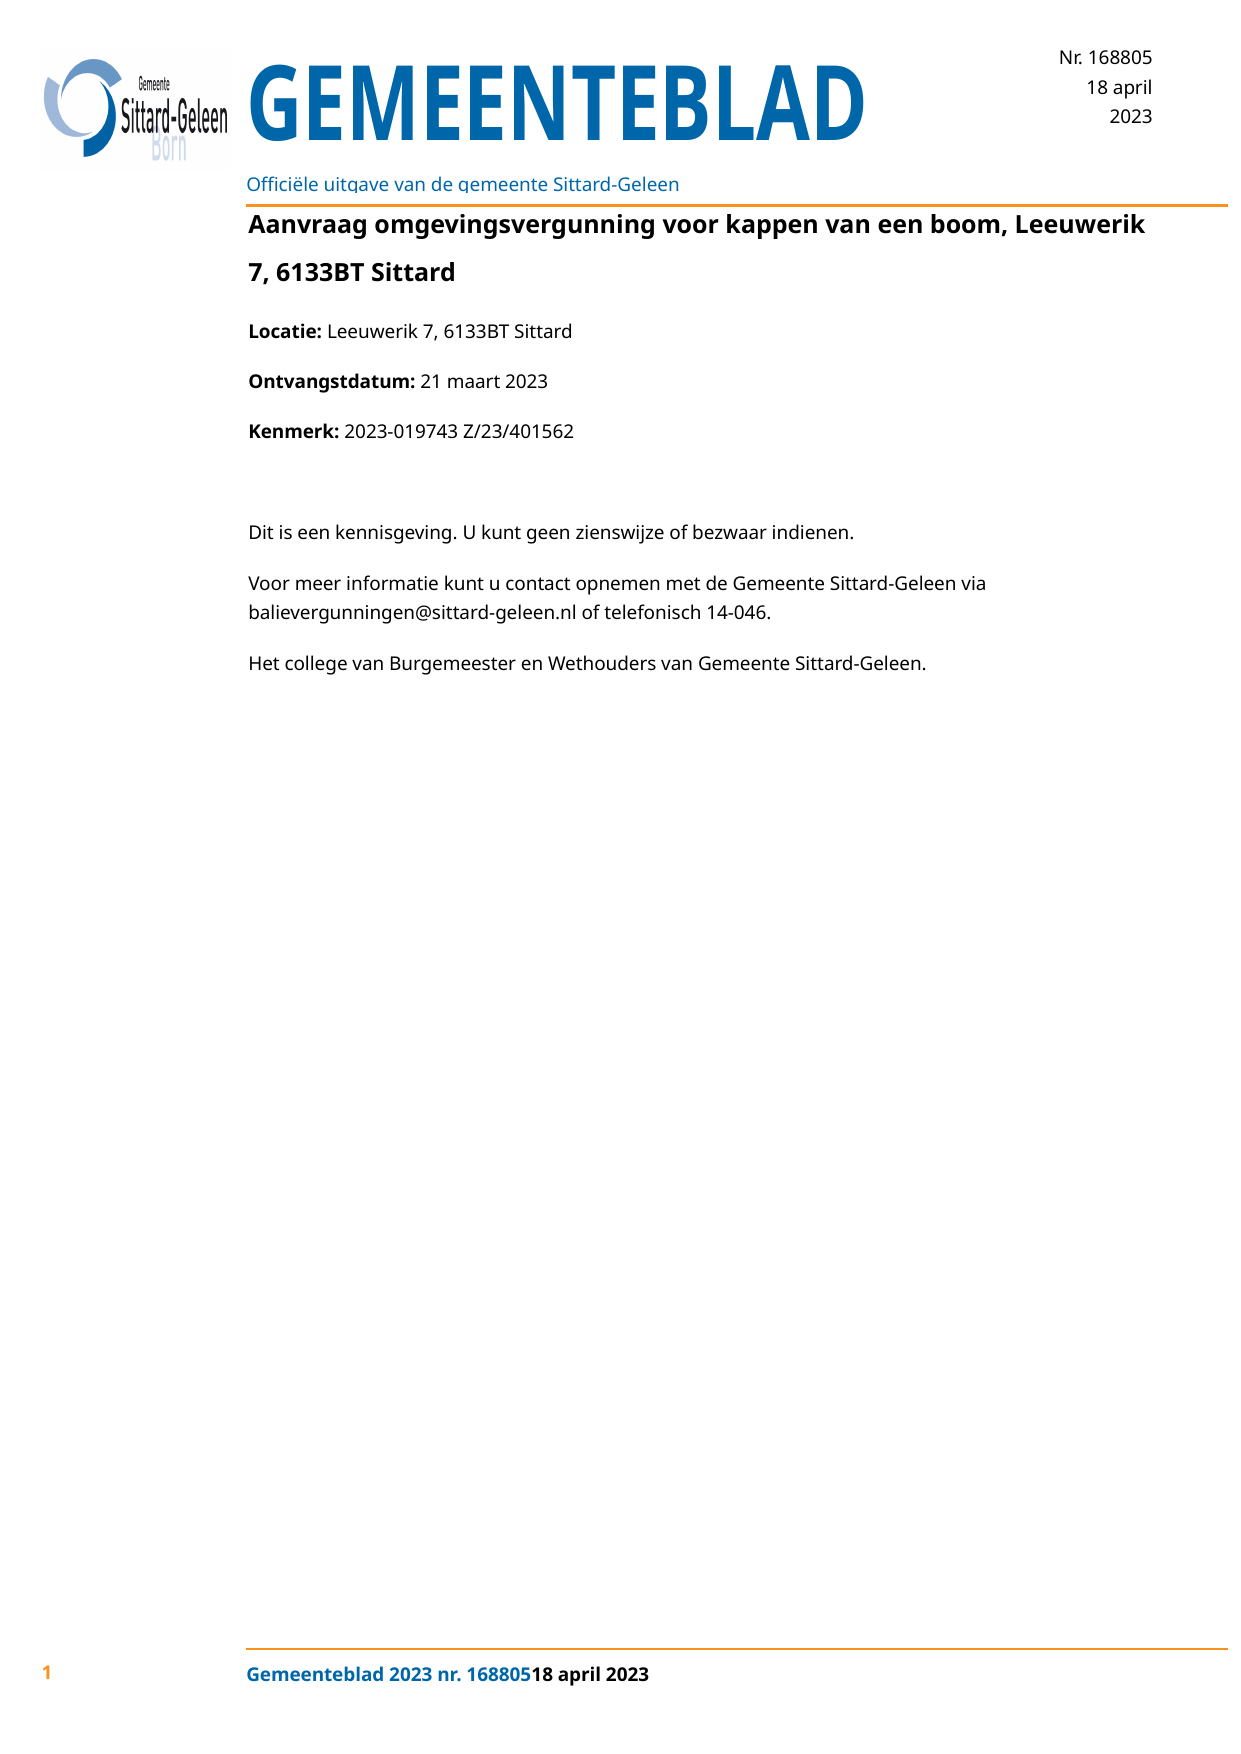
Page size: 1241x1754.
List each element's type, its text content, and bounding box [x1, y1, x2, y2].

text Kenmerk: 2023-019743 Z/23/401562 [248, 419, 1152, 444]
picture [41, 47, 231, 172]
text Voor meer informatie kunt u contact opnemen met de Gemeente Sittard-Geleen via balievergunningen@sittard-geleen.nl of telefonisch 14-046. [248, 570, 1152, 625]
text Ontvangstdatum: 21 maart 2023 [248, 368, 1152, 394]
text Dit is een kennisgeving. U kunt geen zienswijze of bezwaar indienen. [248, 519, 1152, 545]
text Aanvraag omgevingsvergunning voor kappen van een boom, Leeuwerik 7, 6133BT Sittard [248, 207, 1152, 288]
text Locatie: Leeuwerik 7, 6133BT Sittard [248, 318, 1152, 344]
text Het college van Burgemeester en Wethouders van Gemeente Sittard-Geleen. [248, 650, 1152, 676]
